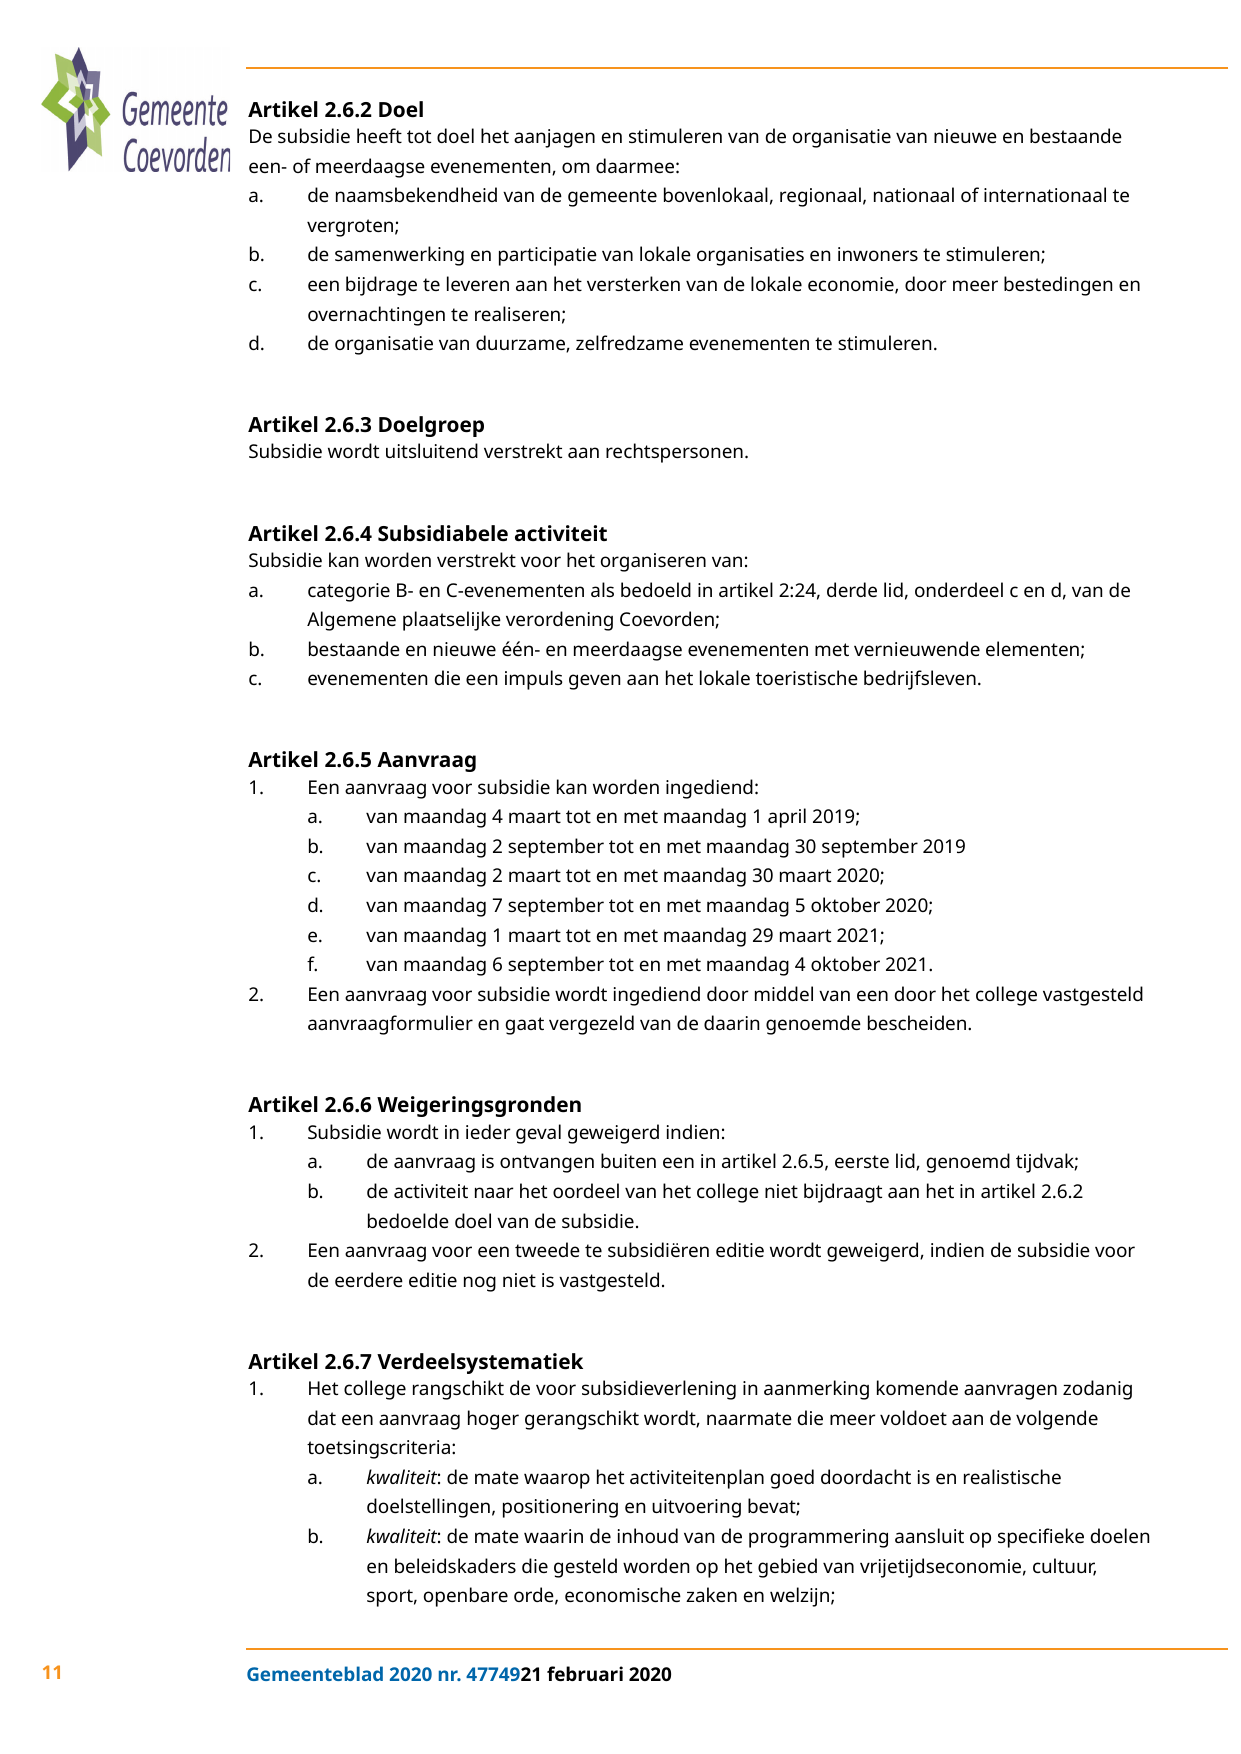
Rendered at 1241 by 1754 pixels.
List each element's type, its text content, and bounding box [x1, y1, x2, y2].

list van maandag 7 september tot en met maandag 5 oktober 2020; [307, 892, 1152, 918]
list van maandag 2 september tot en met maandag 30 september 2019 [307, 833, 1152, 859]
text Subsidie wordt uitsluitend verstrekt aan rechtspersonen. [248, 439, 1152, 464]
list evenementen die een impuls geven aan het lokale toeristische bedrijfsleven. [248, 666, 1152, 691]
text Artikel 2.6.6 Weigeringsgronden [248, 1091, 1152, 1119]
list van maandag 4 maart tot en met maandag 1 april 2019; [307, 803, 1152, 829]
list kwaliteit: de mate waarop het activiteitenplan goed doordacht is en realistische doelstellingen, positionering en uitvoering bevat; [307, 1464, 1152, 1519]
list van maandag 1 maart tot en met maandag 29 maart 2021; [307, 922, 1152, 948]
list categorie B- en C-evenementen als bedoeld in artikel 2:24, derde lid, onderdeel c en d, van de Algemene plaatselijke verordening Coevorden; [248, 577, 1152, 632]
text De subsidie heeft tot doel het aanjagen en stimuleren van de organisatie van nieuwe en bestaande een- of meerdaagse evenementen, om daarmee: [248, 123, 1152, 178]
picture [41, 47, 231, 172]
list de organisatie van duurzame, zelfredzame evenementen te stimuleren. [248, 330, 1152, 356]
text Artikel 2.6.5 Aanvraag [248, 746, 1152, 774]
list de aanvraag is ontvangen buiten een in artikel 2.6.5, eerste lid, genoemd tijdvak; [307, 1149, 1152, 1174]
list een bijdrage te leveren aan het versterken van de lokale economie, door meer bestedingen en overnachtingen te realiseren; [248, 271, 1152, 326]
text Artikel 2.6.2 Doel [248, 95, 1152, 123]
text Artikel 2.6.4 Subsidiabele activiteit [248, 519, 1152, 547]
list de naamsbekendheid van de gemeente bovenlokaal, regionaal, nationaal of internationaal te vergroten; [248, 182, 1152, 238]
list bestaande en nieuwe één- en meerdaagse evenementen met vernieuwende elementen; [248, 636, 1152, 662]
list de samenwerking en participatie van lokale organisaties en inwoners te stimuleren; [248, 242, 1152, 267]
list van maandag 2 maart tot en met maandag 30 maart 2020; [307, 863, 1152, 888]
list Een aanvraag voor subsidie wordt ingediend door middel van een door het college vastgesteld aanvraagformulier en gaat vergezeld van de daarin genoemde bescheiden. [248, 981, 1152, 1036]
list kwaliteit: de mate waarin de inhoud van de programmering aansluit op specifieke doelen en beleidskaders die gesteld worden op het gebied van vrijetijdseconomie, cultuur, sport, openbare orde, economische zaken en welzijn; [307, 1523, 1152, 1608]
list Subsidie wordt in ieder geval geweigerd indien: [248, 1119, 1152, 1145]
text Subsidie kan worden verstrekt voor het organiseren van: [248, 547, 1152, 573]
list Het college rangschikt de voor subsidieverlening in aanmerking komende aanvragen zodanig dat een aanvraag hoger gerangschikt wordt, naarmate die meer voldoet aan de volgende toetsingscriteria: [248, 1375, 1152, 1460]
list van maandag 6 september tot en met maandag 4 oktober 2021. [307, 951, 1152, 977]
text Artikel 2.6.3 Doelgroep [248, 410, 1152, 439]
list Een aanvraag voor een tweede te subsidiëren editie wordt geweigerd, indien de subsidie voor de eerdere editie nog niet is vastgesteld. [248, 1237, 1152, 1293]
text Artikel 2.6.7 Verdeelsystematiek [248, 1347, 1152, 1375]
list de activiteit naar het oordeel van het college niet bijdraagt aan het in artikel 2.6.2 bedoelde doel van de subsidie. [307, 1178, 1152, 1233]
list Een aanvraag voor subsidie kan worden ingediend: [248, 774, 1152, 800]
